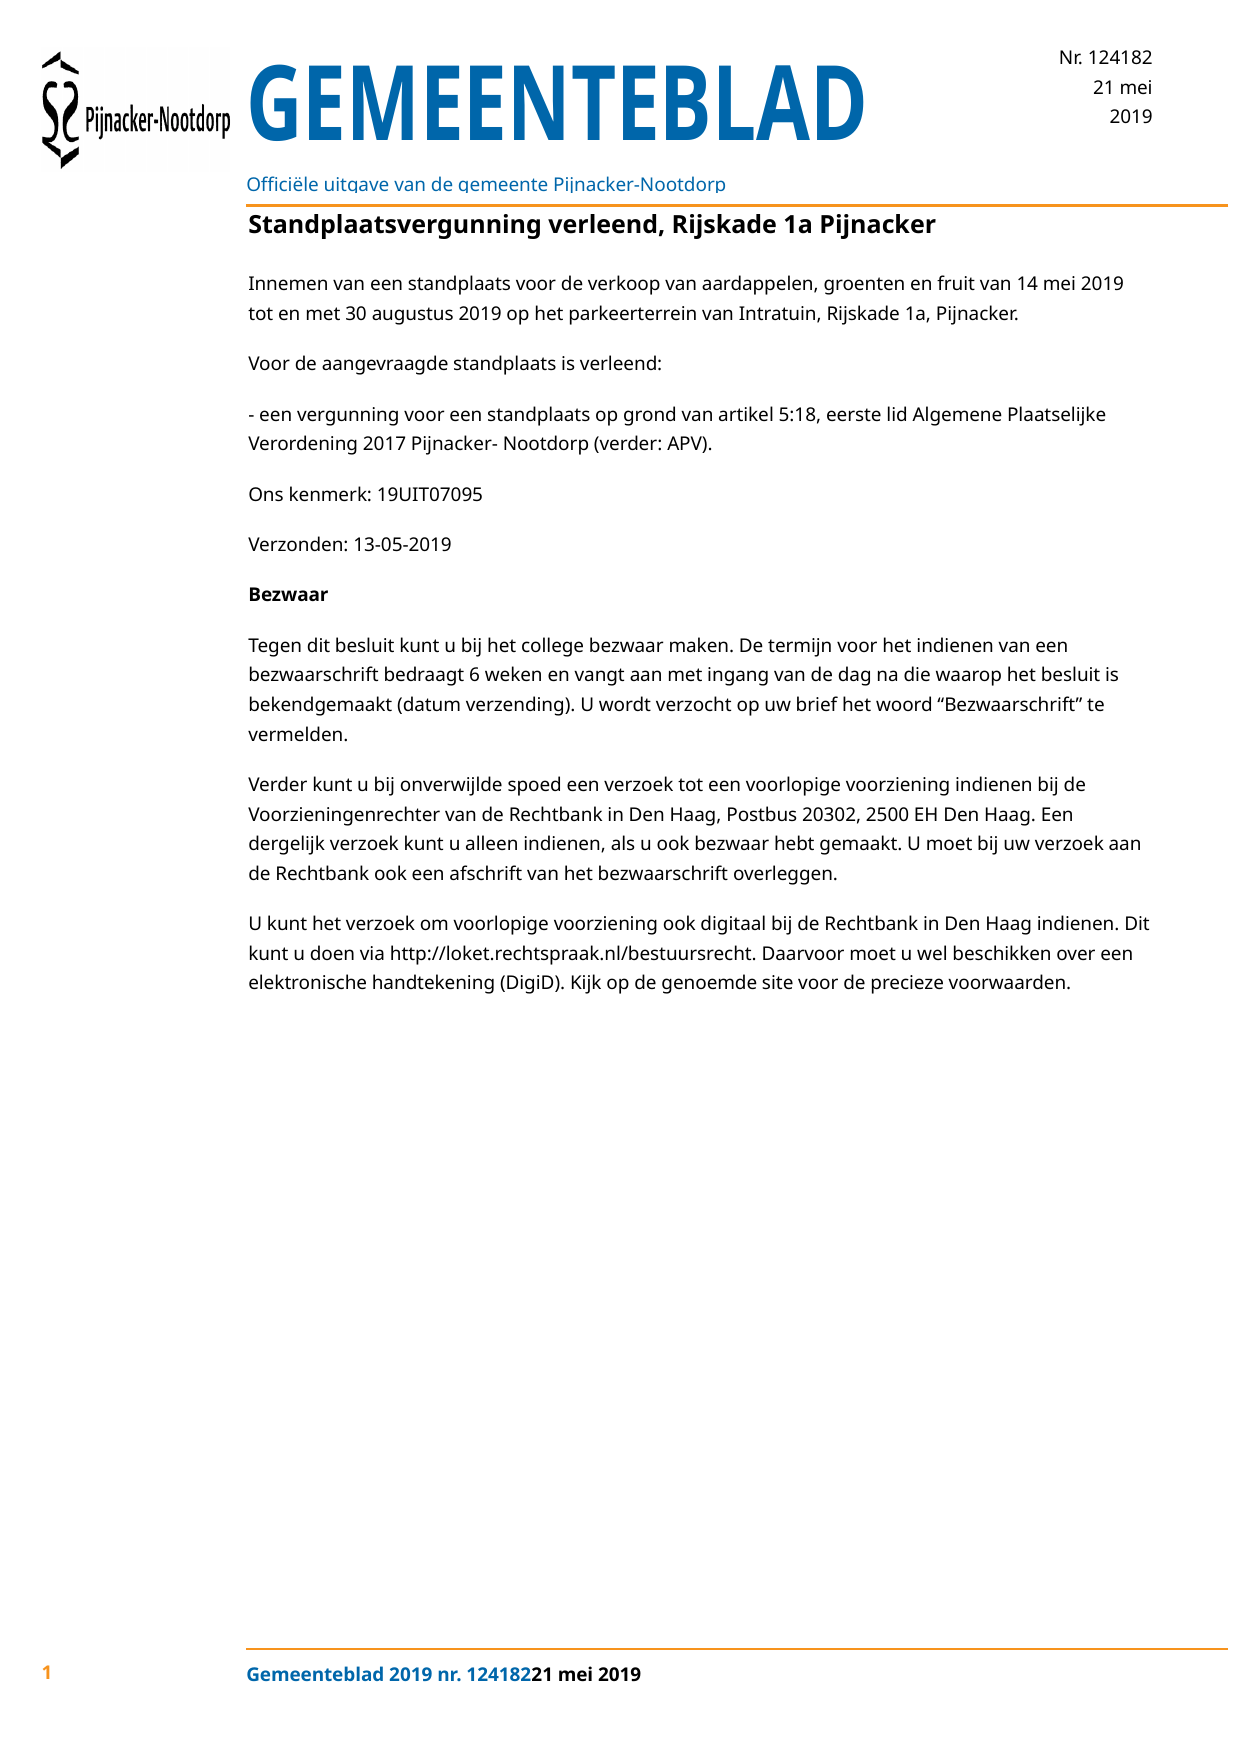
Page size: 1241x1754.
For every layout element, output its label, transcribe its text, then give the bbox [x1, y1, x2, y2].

text Innemen van een standplaats voor de verkoop van aardappelen, groenten en fruit van 14 mei 2019 tot en met 30 augustus 2019 op het parkeerterrein van Intratuin, Rijskade 1a, Pijnacker. [248, 270, 1152, 326]
text Tegen dit besluit kunt u bij het college bezwaar maken. De termijn voor het indienen van een bezwaarschrift bedraagt 6 weken en vangt aan met ingang van de dag na die waarop het besluit is bekendgemaakt (datum verzending). U wordt verzocht op uw brief het woord “Bezwaarschrift” te vermelden. [248, 632, 1152, 746]
text Ons kenmerk: 19UIT07095 [248, 481, 1152, 506]
text - een vergunning voor een standplaats op grond van artikel 5:18, eerste lid Algemene Plaatselijke Verordening 2017 Pijnacker- Nootdorp (verder: APV). [248, 401, 1152, 456]
text Voor de aangevraagde standplaats is verleend: [248, 350, 1152, 376]
text Verder kunt u bij onverwijlde spoed een verzoek tot een voorlopige voorziening indienen bij de Voorzieningenrechter van de Rechtbank in Den Haag, Postbus 20302, 2500 EH Den Haag. Een dergelijk verzoek kunt u alleen indienen, als u ook bezwaar hebt gemaakt. U moet bij uw verzoek aan de Rechtbank ook een afschrift van het bezwaarschrift overleggen. [248, 771, 1152, 886]
text U kunt het verzoek om voorlopige voorziening ook digitaal bij de Rechtbank in Den Haag indienen. Dit kunt u doen via http://loket.rechtspraak.nl/bestuursrecht. Daarvoor moet u wel beschikken over een elektronische handtekening (DigiD). Kijk op de genoemde site voor de precieze voorwaarden. [248, 910, 1152, 995]
text Verzonden: 13-05-2019 [248, 531, 1152, 557]
picture [41, 47, 231, 172]
text Bezwaar [248, 582, 1152, 607]
text Standplaatsvergunning verleend, Rijskade 1a Pijnacker [248, 207, 1152, 241]
